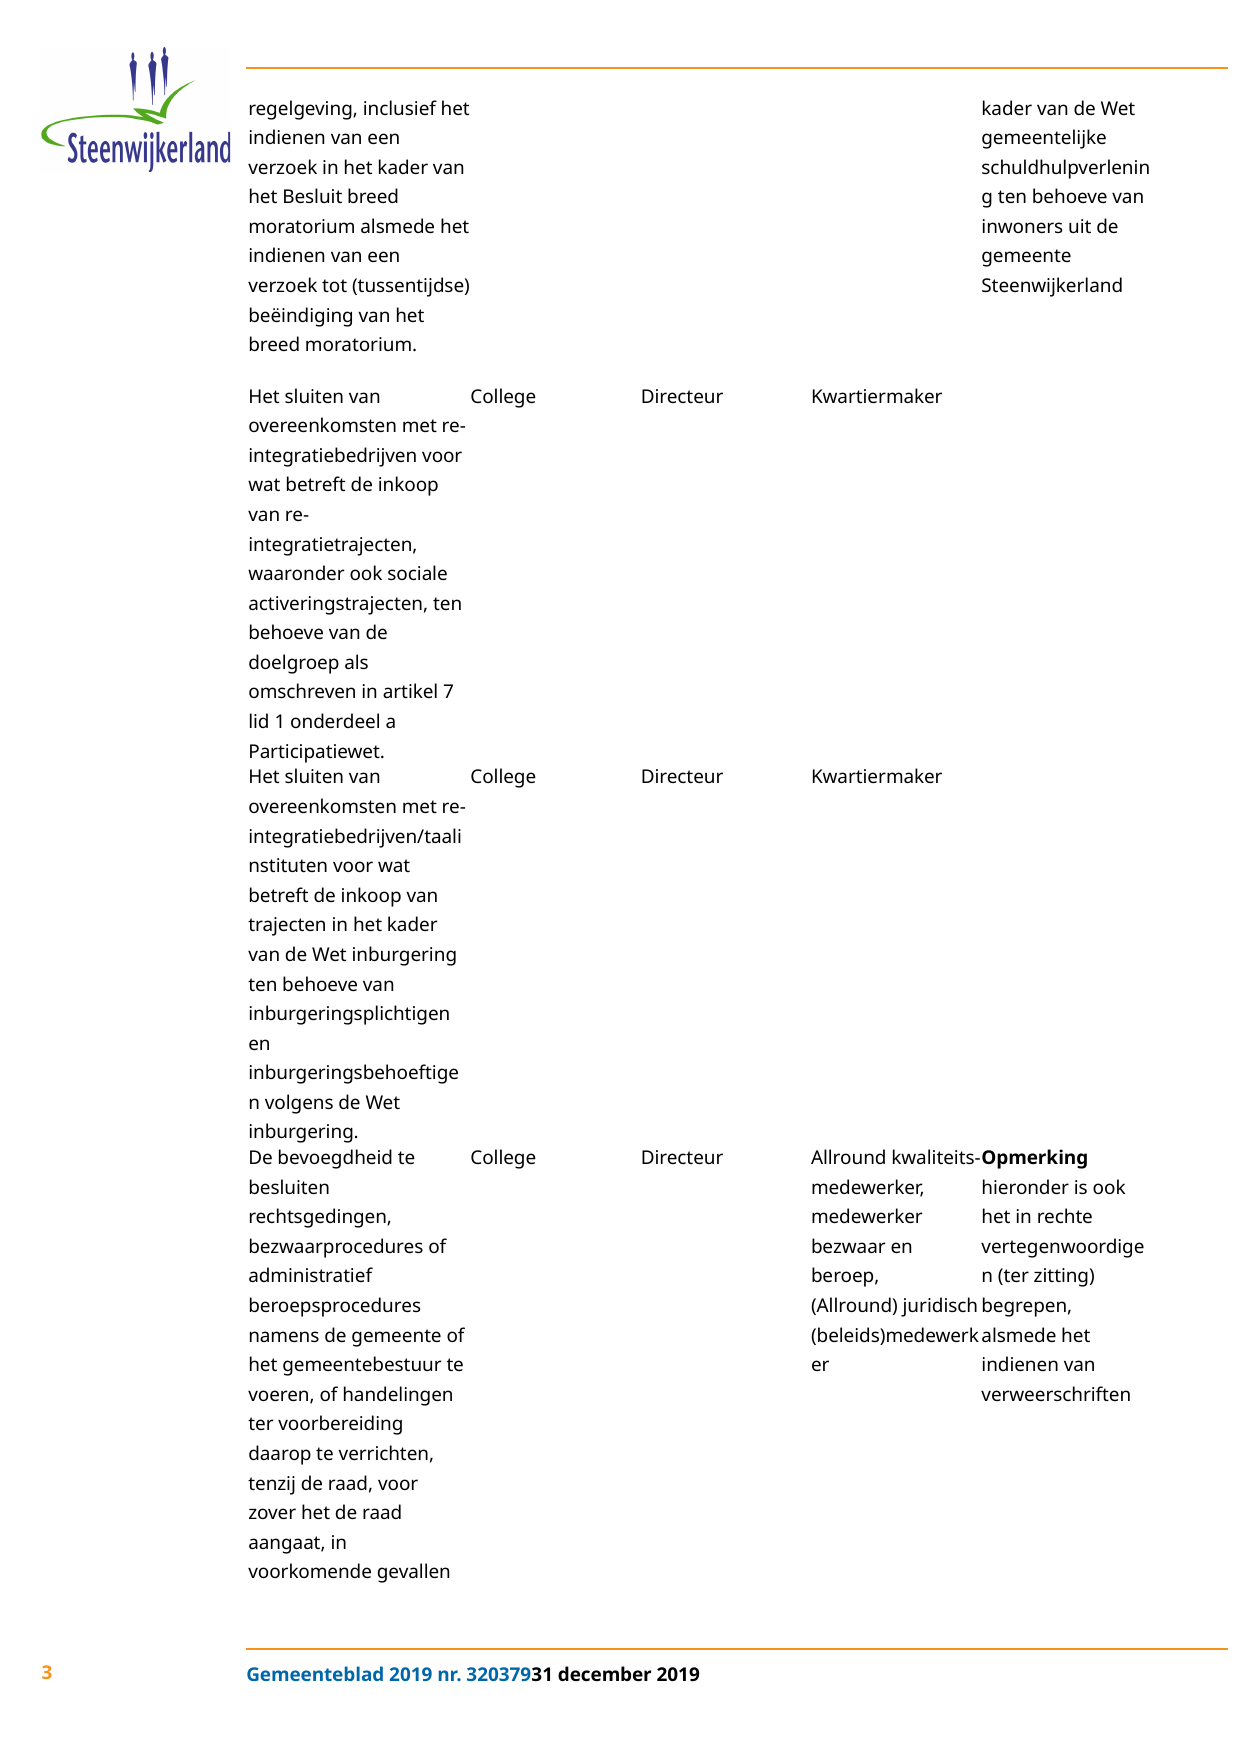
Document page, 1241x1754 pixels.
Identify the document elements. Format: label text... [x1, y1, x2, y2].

table_cell College [470, 1144, 641, 1584]
table_cell Opmerking hieronder is ook het in rechte vertegenwoordigen (ter zitting) begrepen, alsmede het indienen van verweerschriften [981, 1144, 1152, 1584]
table_cell [811, 357, 981, 383]
table_cell Directeur [641, 764, 811, 1144]
table_cell [641, 357, 811, 383]
table_cell [811, 95, 981, 357]
table_cell College [470, 383, 641, 764]
table_cell Het sluiten van overeenkomsten met re-integratiebedrijven voor wat betreft de inkoop van re-integratietrajecten, waaronder ook sociale activeringstrajecten, ten behoeve van de doelgroep als omschreven in artikel 7 lid 1 onderdeel a Participatiewet. [248, 383, 470, 764]
table_cell [248, 357, 470, 383]
table_cell Allround kwaliteits-medewerker, medewerker bezwaar en beroep, (Allround) juridisch (beleids)medewerker [811, 1144, 981, 1584]
table_cell Het sluiten van overeenkomsten met re-integratiebedrijven/taalinstituten voor wat betreft de inkoop van trajecten in het kader van de Wet inburgering ten behoeve van inburgeringsplichtigen en inburgeringsbehoeftigen volgens de Wet inburgering. [248, 764, 470, 1144]
table_cell kader van de Wet gemeentelijke schuldhulpverlening ten behoeve van inwoners uit de gemeente Steenwijkerland [981, 95, 1152, 357]
table_cell Directeur [641, 1144, 811, 1584]
table_cell [981, 357, 1152, 383]
table_cell [981, 764, 1152, 1144]
table_cell College [470, 764, 641, 1144]
table_cell [641, 95, 811, 357]
table_cell De bevoegdheid te besluiten rechtsgedingen, bezwaarprocedures of administratief beroepsprocedures namens de gemeente of het gemeentebestuur te voeren, of handelingen ter voorbereiding daarop te verrichten, tenzij de raad, voor zover het de raad aangaat, in voorkomende gevallen [248, 1144, 470, 1584]
table_cell Kwartiermaker [811, 383, 981, 764]
table_cell [470, 95, 641, 357]
picture [41, 47, 231, 172]
table_cell Kwartiermaker [811, 764, 981, 1144]
table_cell regelgeving, inclusief het indienen van een verzoek in het kader van het Besluit breed moratorium alsmede het indienen van een verzoek tot (tussentijdse) beëindiging van het breed moratorium. [248, 95, 470, 357]
table_cell Directeur [641, 383, 811, 764]
table_cell [470, 357, 641, 383]
table_cell [981, 383, 1152, 764]
